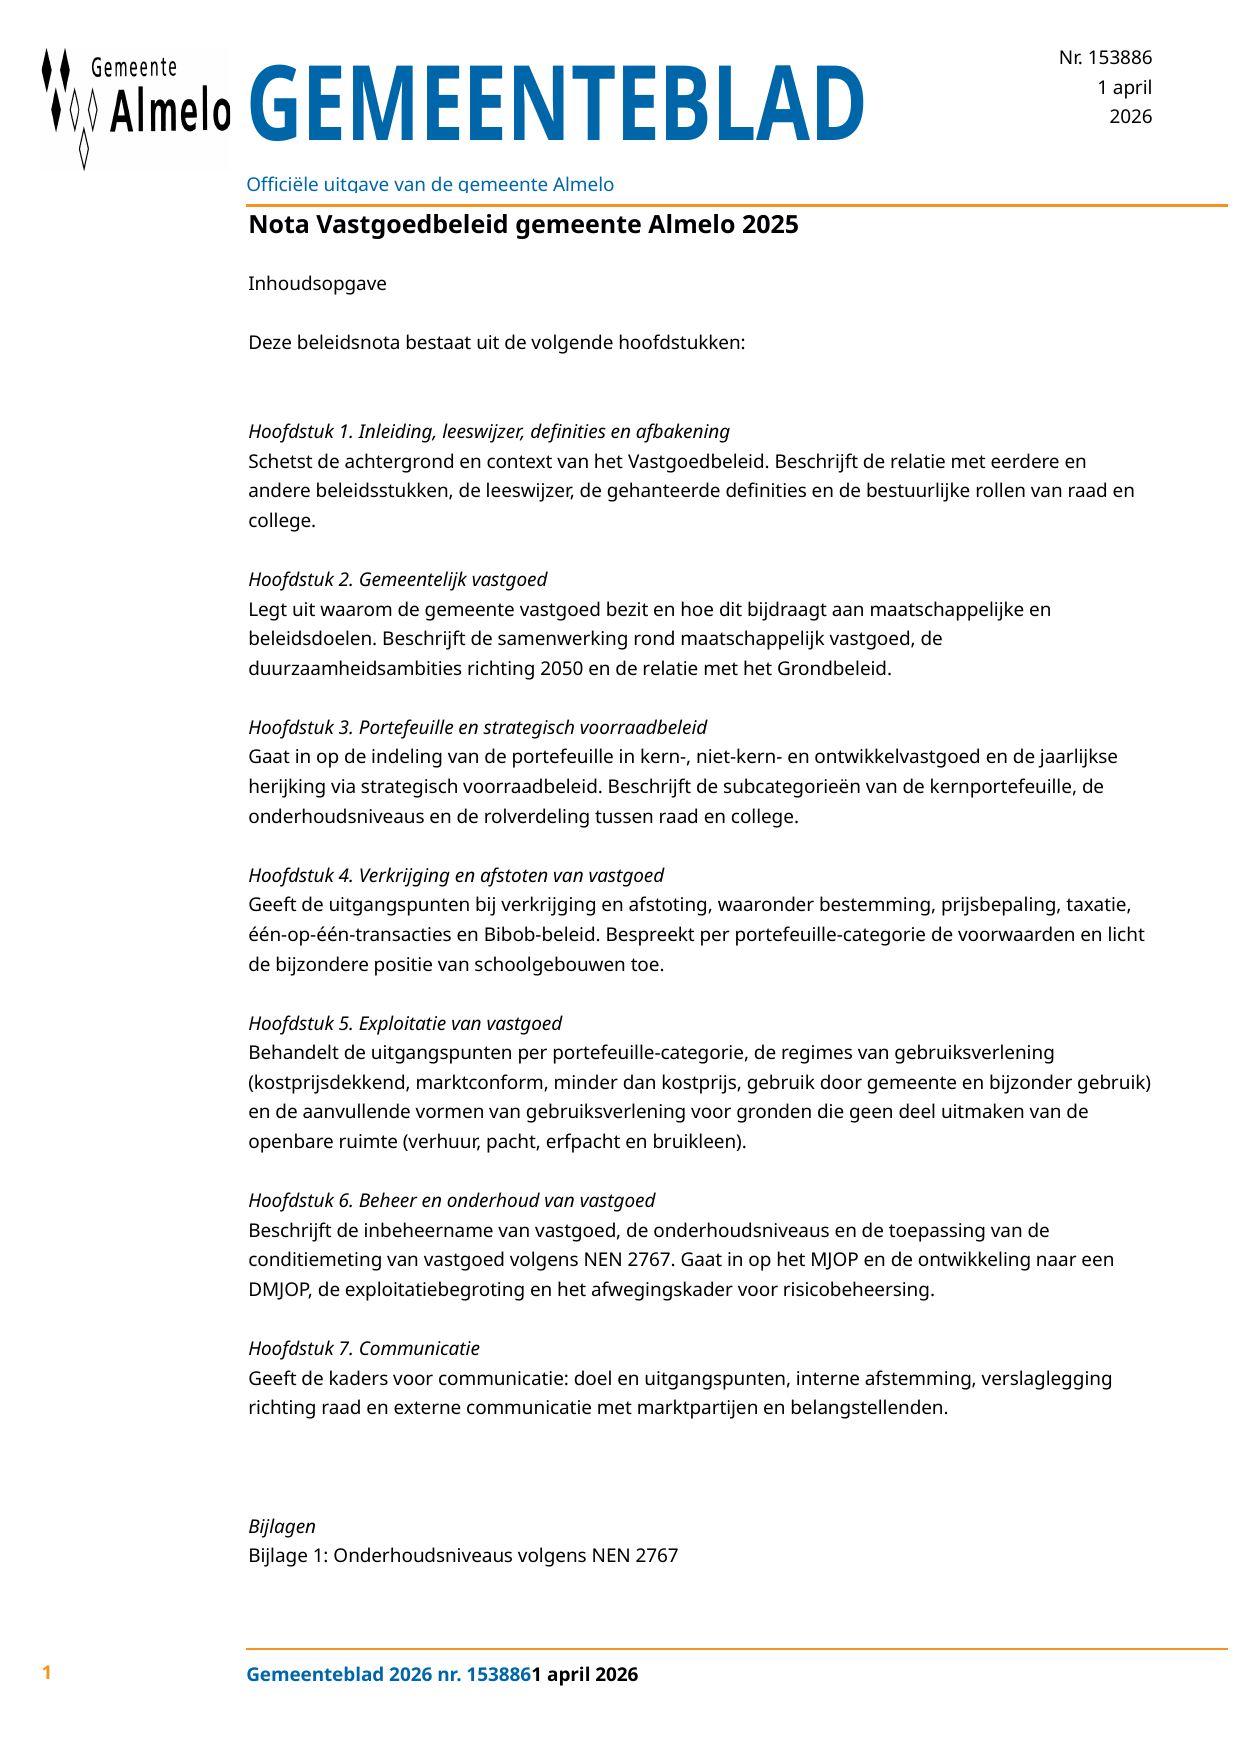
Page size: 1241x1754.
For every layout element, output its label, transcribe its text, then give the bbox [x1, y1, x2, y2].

text Legt uit waarom de gemeente vastgoed bezit en hoe dit bijdraagt aan maatschappelijke en beleidsdoelen. Beschrijft de samenwerking rond maatschappelijk vastgoed, de duurzaamheidsambities richting 2050 en de relatie met het Grondbeleid. [248, 596, 1152, 681]
text Hoofdstuk 6. Beheer en onderhoud van vastgoed [248, 1187, 1152, 1213]
text Schetst de achtergrond en context van het Vastgoedbeleid. Beschrijft de relatie met eerdere en andere beleidsstukken, de leeswijzer, de gehanteerde definities en de bestuurlijke rollen van raad en college. [248, 448, 1152, 533]
text Gaat in op de indeling van de portefeuille in kern-, niet-kern- en ontwikkelvastgoed en de jaarlijkse herijking via strategisch voorraadbeleid. Beschrijft de subcategorieën van de kernportefeuille, de onderhoudsniveaus en de rolverdeling tussen raad en college. [248, 744, 1152, 828]
picture [41, 47, 231, 172]
text Geeft de kaders voor communicatie: doel en uitgangspunten, interne afstemming, verslaglegging richting raad en externe communicatie met marktpartijen en belangstellenden. [248, 1365, 1152, 1420]
text Bijlage 1: Onderhoudsniveaus volgens NEN 2767 [248, 1542, 1152, 1568]
text Geeft de uitgangspunten bij verkrijging en afstoting, waaronder bestemming, prijsbepaling, taxatie, één-op-één-transacties en Bibob-beleid. Bespreekt per portefeuille-categorie de voorwaarden en licht de bijzondere positie van schoolgebouwen toe. [248, 892, 1152, 976]
text Inhoudsopgave [248, 270, 1152, 296]
text Beschrijft de inbeheername van vastgoed, de onderhoudsniveaus en de toepassing van de conditiemeting van vastgoed volgens NEN 2767. Gaat in op het MJOP en de ontwikkeling naar een DMJOP, de exploitatiebegroting en het afwegingskader voor risicobeheersing. [248, 1217, 1152, 1302]
text Hoofdstuk 7. Communicatie [248, 1335, 1152, 1361]
text Deze beleidsnota bestaat uit de volgende hoofdstukken: [248, 329, 1152, 355]
text Hoofdstuk 3. Portefeuille en strategisch voorraadbeleid [248, 714, 1152, 740]
text Nota Vastgoedbeleid gemeente Almelo 2025 [248, 207, 1152, 241]
text Behandelt de uitgangspunten per portefeuille-categorie, de regimes van gebruiksverlening (kostprijsdekkend, marktconform, minder dan kostprijs, gebruik door gemeente en bijzonder gebruik) en de aanvullende vormen van gebruiksverlening voor gronden die geen deel uitmaken van de openbare ruimte (verhuur, pacht, erfpacht en bruikleen). [248, 1039, 1152, 1154]
text Hoofdstuk 5. Exploitatie van vastgoed [248, 1010, 1152, 1036]
text Hoofdstuk 1. Inleiding, leeswijzer, definities en afbakening [248, 418, 1152, 444]
text Hoofdstuk 4. Verkrijging en afstoten van vastgoed [248, 862, 1152, 888]
text Bijlagen [248, 1513, 1152, 1538]
text Hoofdstuk 2. Gemeentelijk vastgoed [248, 566, 1152, 592]
